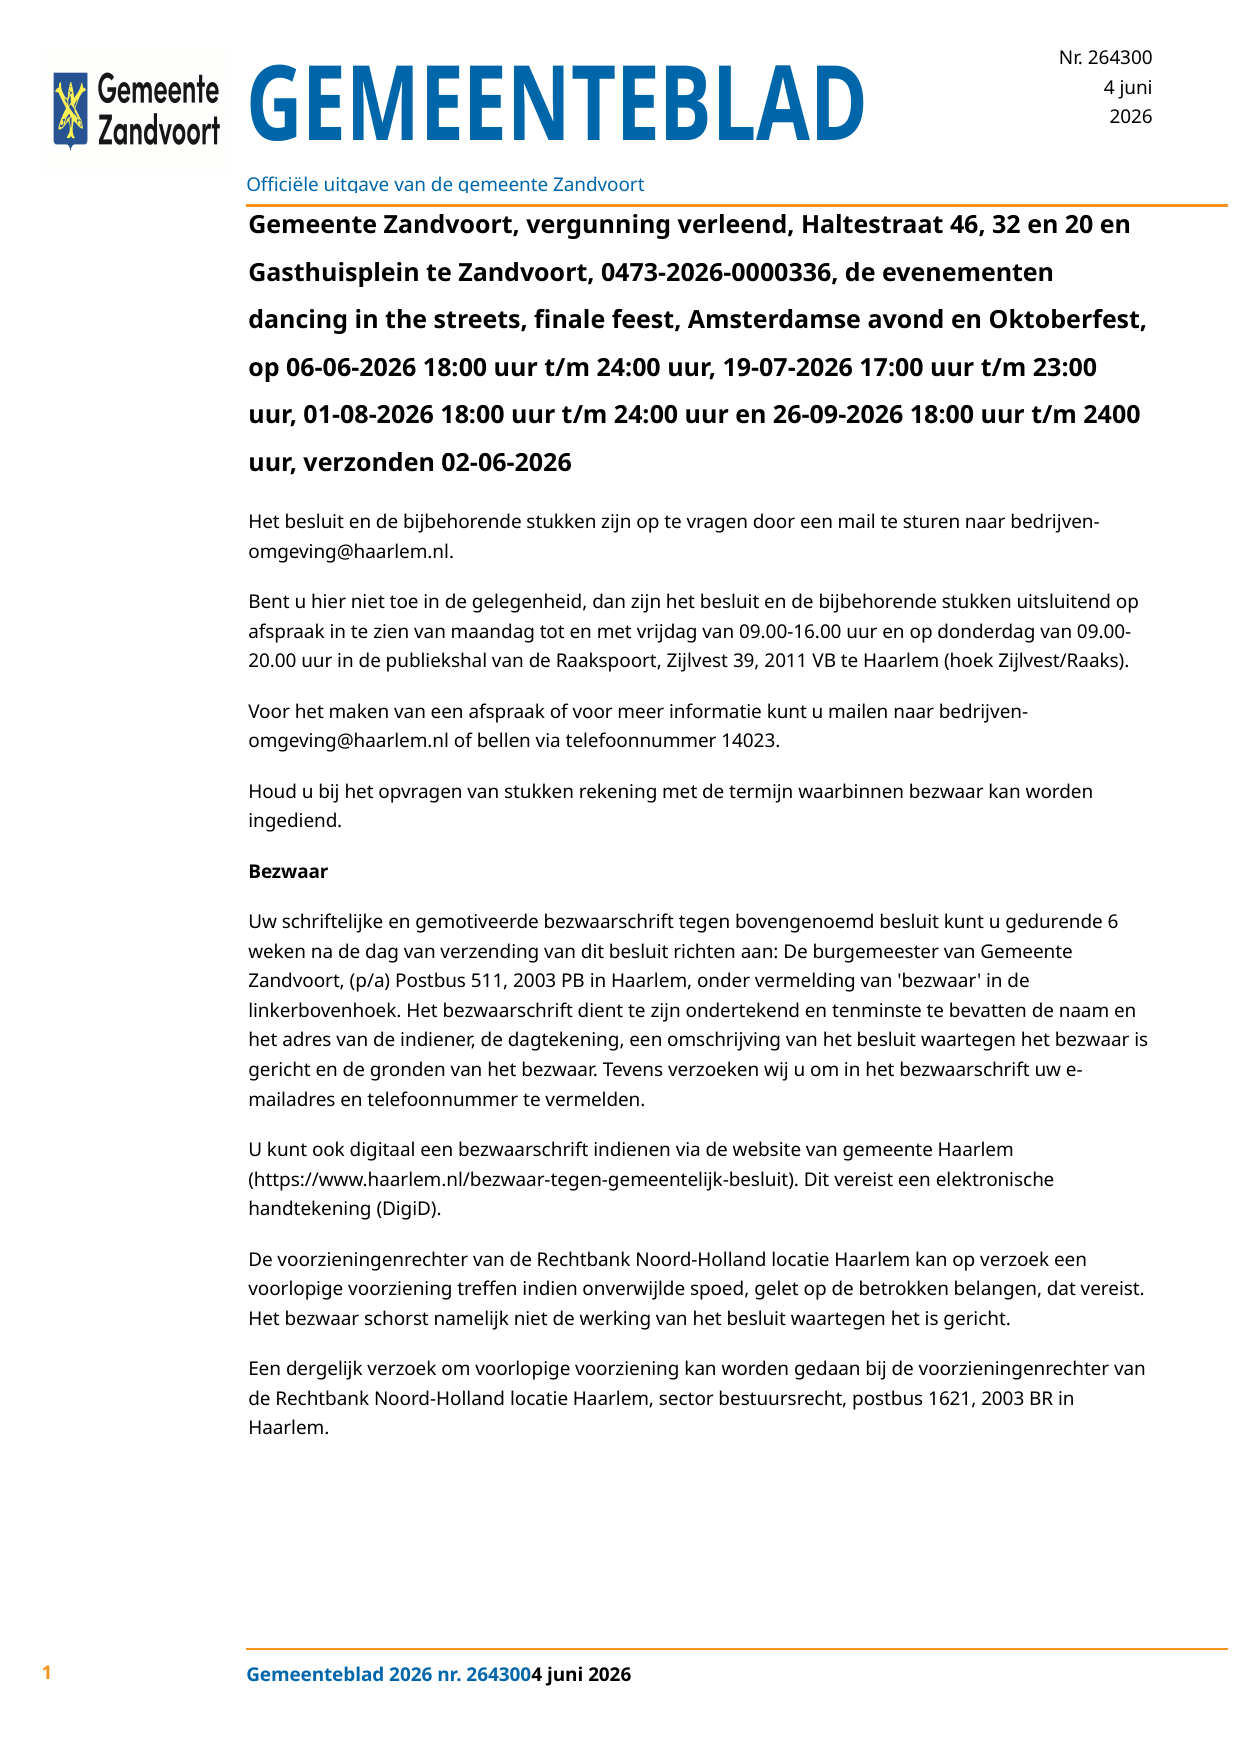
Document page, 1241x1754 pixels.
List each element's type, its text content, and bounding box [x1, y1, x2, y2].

text Houd u bij het opvragen van stukken rekening met de termijn waarbinnen bezwaar kan worden ingediend. [248, 778, 1152, 833]
text Een dergelijk verzoek om voorlopige voorziening kan worden gedaan bij de voorzieningenrechter van de Rechtbank Noord-Holland locatie Haarlem, sector bestuursrecht, postbus 1621, 2003 BR in Haarlem. [248, 1355, 1152, 1440]
text De voorzieningenrechter van de Rechtbank Noord-Holland locatie Haarlem kan op verzoek een voorlopige voorziening treffen indien onverwijlde spoed, gelet op de betrokken belangen, dat vereist. Het bezwaar schorst namelijk niet de werking van het besluit waartegen het is gericht. [248, 1246, 1152, 1331]
text Voor het maken van een afspraak of voor meer informatie kunt u mailen naar bedrijven-omgeving@haarlem.nl of bellen via telefoonnummer 14023. [248, 698, 1152, 753]
text Gemeente Zandvoort, vergunning verleend, Haltestraat 46, 32 en 20 en Gasthuisplein te Zandvoort, 0473-2026-0000336, de evenementen dancing in the streets, finale feest, Amsterdamse avond en Oktoberfest, op 06-06-2026 18:00 uur t/m 24:00 uur, 19-07-2026 17:00 uur t/m 23:00 uur, 01-08-2026 18:00 uur t/m 24:00 uur en 26-09-2026 18:00 uur t/m 2400 uur, verzonden 02-06-2026 [248, 207, 1152, 479]
text Het besluit en de bijbehorende stukken zijn op te vragen door een mail te sturen naar bedrijven-omgeving@haarlem.nl. [248, 508, 1152, 564]
text Bent u hier niet toe in de gelegenheid, dan zijn het besluit en de bijbehorende stukken uitsluitend op afspraak in te zien van maandag tot en met vrijdag van 09.00-16.00 uur en op donderdag van 09.00-20.00 uur in de publiekshal van de Raakspoort, Zijlvest 39, 2011 VB te Haarlem (hoek Zijlvest/Raaks). [248, 588, 1152, 673]
text U kunt ook digitaal een bezwaarschrift indienen via de website van gemeente Haarlem (https://www.haarlem.nl/bezwaar-tegen-gemeentelijk-besluit). Dit vereist een elektronische handtekening (DigiD). [248, 1136, 1152, 1221]
text Bezwaar [248, 858, 1152, 884]
picture [41, 47, 231, 172]
text Uw schriftelijke en gemotiveerde bezwaarschrift tegen bovengenoemd besluit kunt u gedurende 6 weken na de dag van verzending van dit besluit richten aan: De burgemeester van Gemeente Zandvoort, (p/a) Postbus 511, 2003 PB in Haarlem, onder vermelding van 'bezwaar' in de linkerbovenhoek. Het bezwaarschrift dient te zijn ondertekend en tenminste te bevatten de naam en het adres van de indiener, de dagtekening, een omschrijving van het besluit waartegen het bezwaar is gericht en de gronden van het bezwaar. Tevens verzoeken wij u om in het bezwaarschrift uw e-mailadres en telefoonnummer te vermelden. [248, 908, 1152, 1112]
